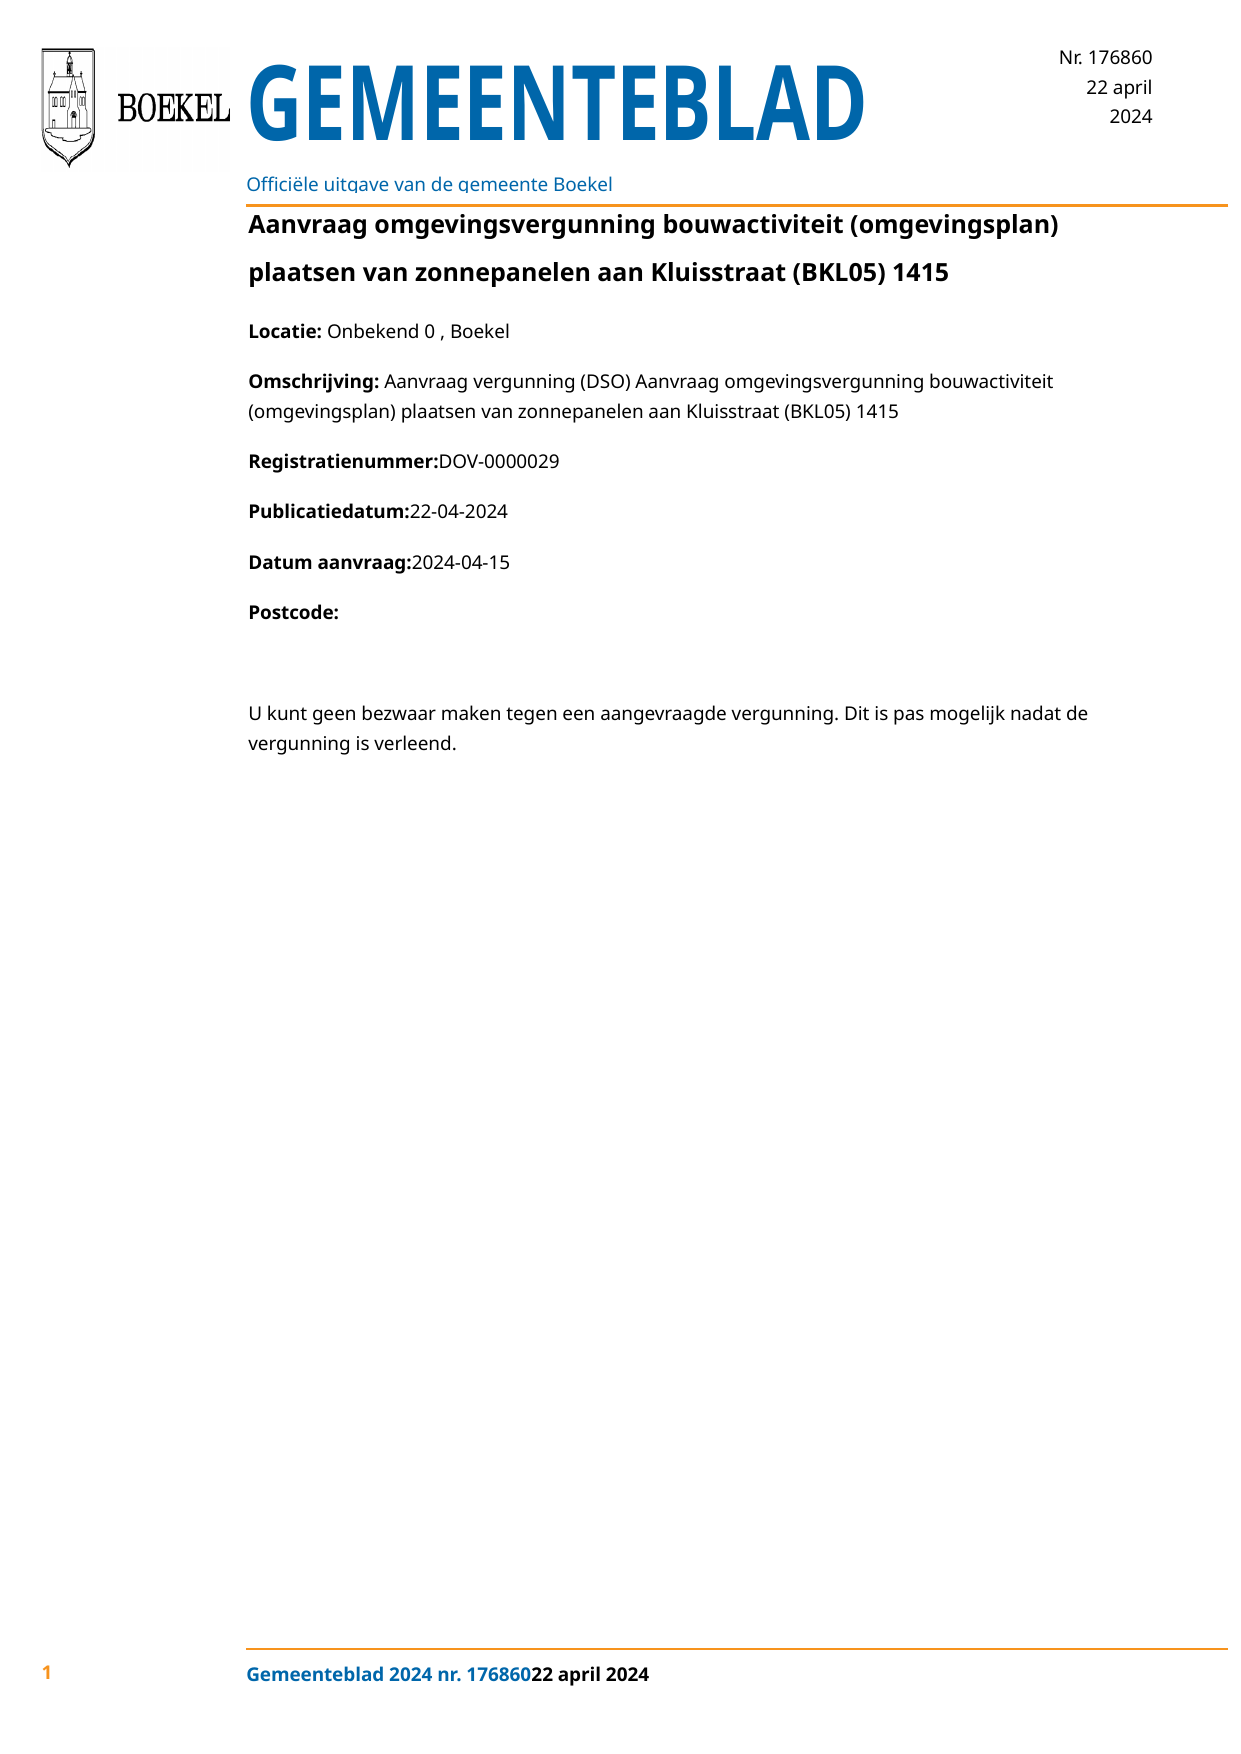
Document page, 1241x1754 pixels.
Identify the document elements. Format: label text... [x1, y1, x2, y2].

picture [41, 47, 231, 172]
text Locatie: Onbekend 0 , Boekel [248, 318, 1152, 344]
text Postcode: [248, 599, 1152, 625]
text Aanvraag omgevingsvergunning bouwactiviteit (omgevingsplan) plaatsen van zonnepanelen aan Kluisstraat (BKL05) 1415 [248, 207, 1152, 288]
text U kunt geen bezwaar maken tegen een aangevraagde vergunning. Dit is pas mogelijk nadat de vergunning is verleend. [248, 700, 1152, 756]
text Datum aanvraag:2024-04-15 [248, 549, 1152, 575]
text Omschrijving: Aanvraag vergunning (DSO) Aanvraag omgevingsvergunning bouwactiviteit (omgevingsplan) plaatsen van zonnepanelen aan Kluisstraat (BKL05) 1415 [248, 368, 1152, 424]
text Publicatiedatum:22-04-2024 [248, 499, 1152, 524]
text Registratienummer:DOV-0000029 [248, 448, 1152, 474]
